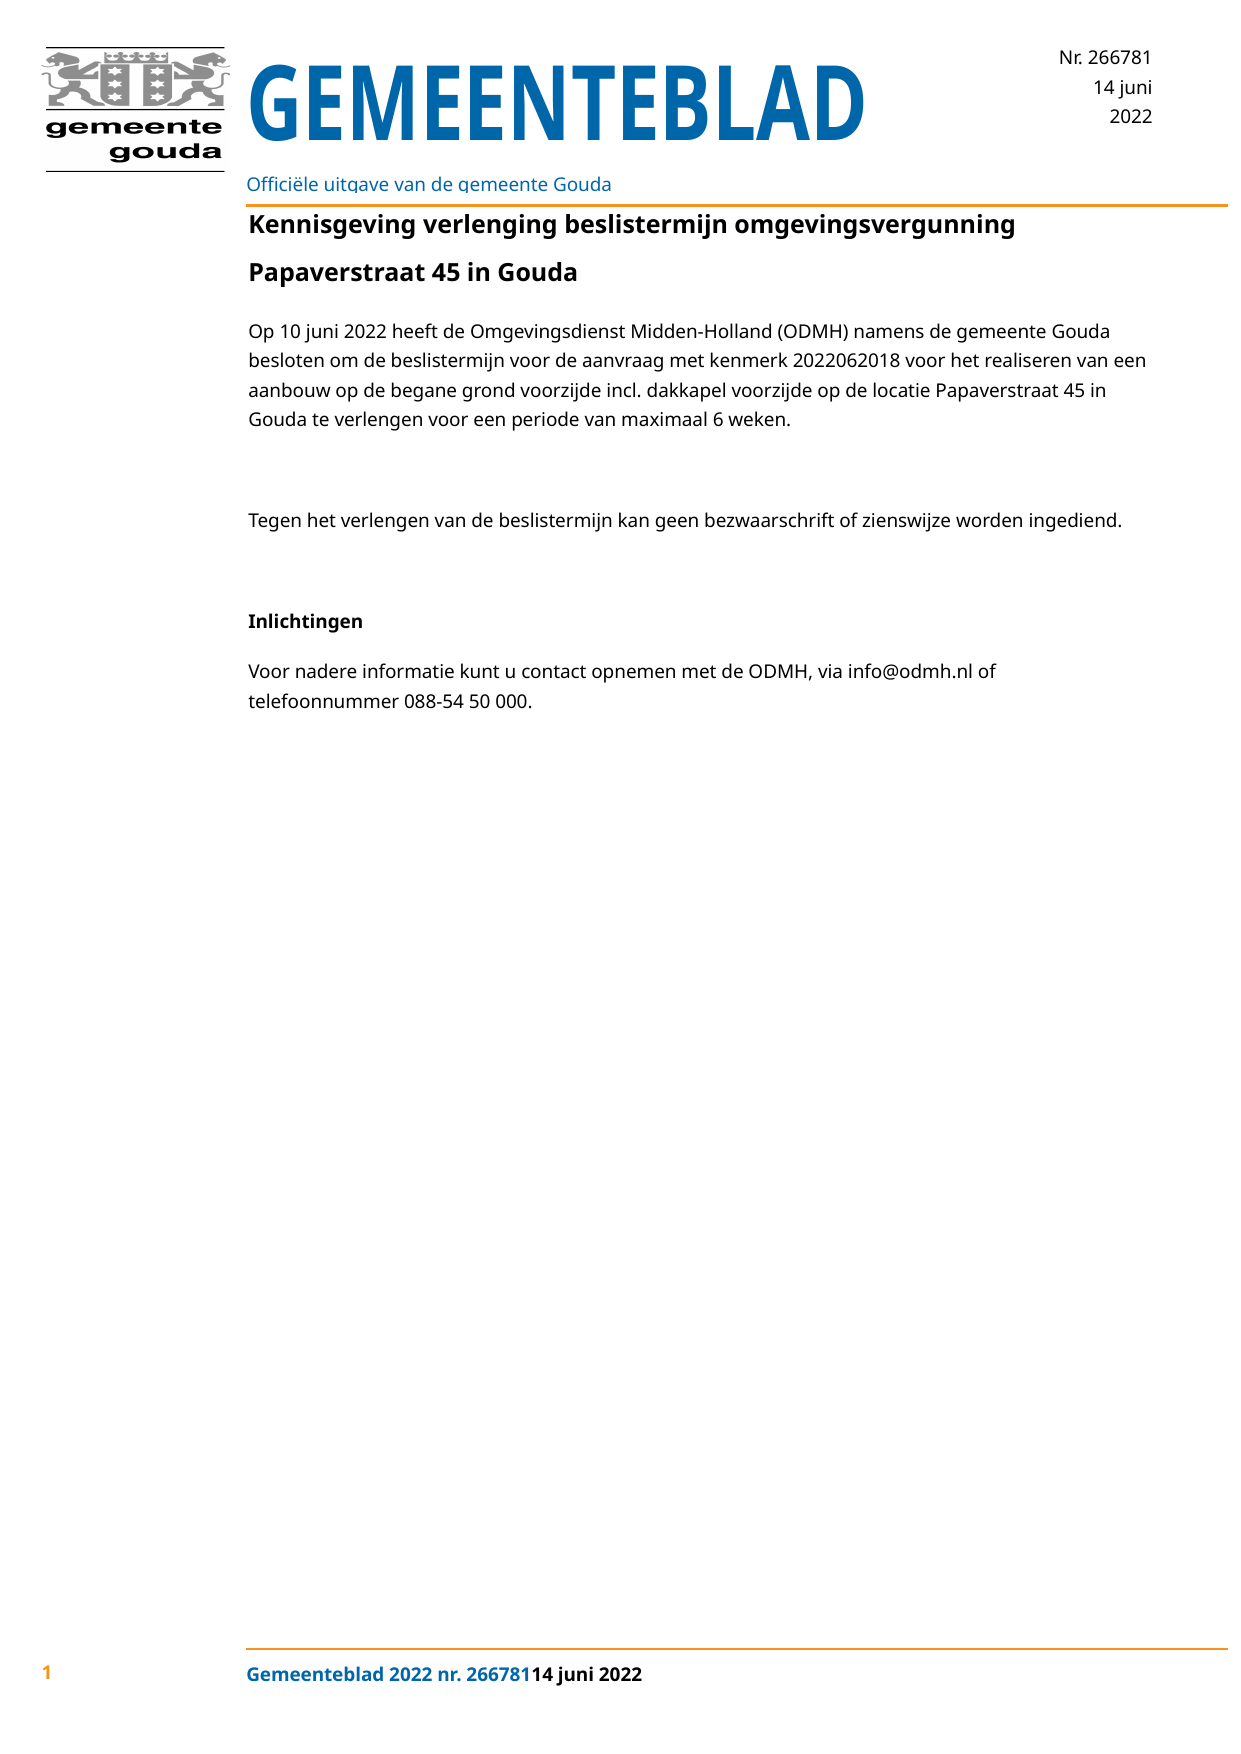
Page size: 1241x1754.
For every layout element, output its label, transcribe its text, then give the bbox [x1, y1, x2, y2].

text Kennisgeving verlenging beslistermijn omgevingsvergunning Papaverstraat 45 in Gouda [248, 207, 1152, 288]
text Tegen het verlengen van de beslistermijn kan geen bezwaarschrift of zienswijze worden ingediend. [248, 507, 1152, 533]
picture [41, 47, 231, 172]
text Voor nadere informatie kunt u contact opnemen met de ODMH, via info@odmh.nl of telefoonnummer 088-54 50 000. [248, 659, 1152, 714]
text Inlichtingen [248, 608, 1152, 634]
text Op 10 juni 2022 heeft de Omgevingsdienst Midden-Holland (ODMH) namens de gemeente Gouda besloten om de beslistermijn voor de aanvraag met kenmerk 2022062018 voor het realiseren van een aanbouw op de begane grond voorzijde incl. dakkapel voorzijde op de locatie Papaverstraat 45 in Gouda te verlengen voor een periode van maximaal 6 weken. [248, 318, 1152, 432]
